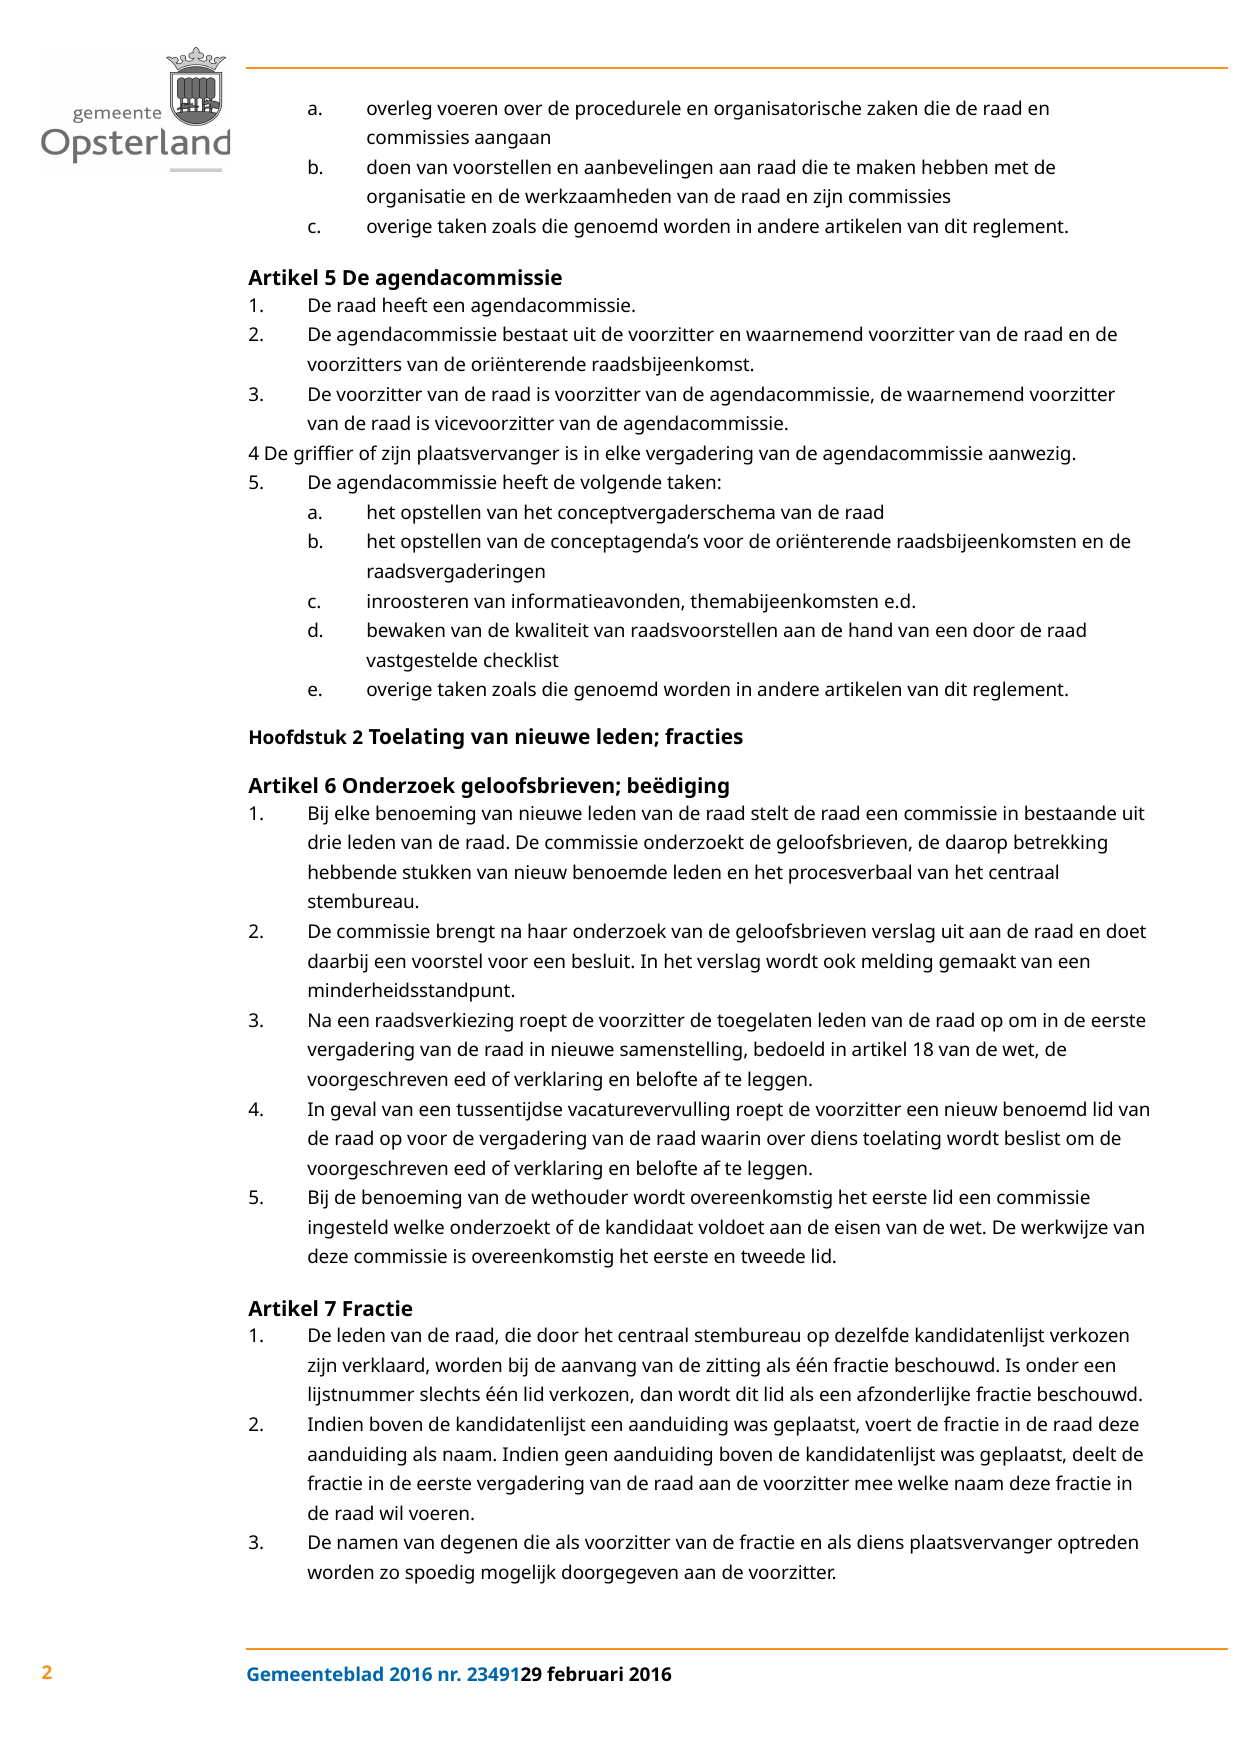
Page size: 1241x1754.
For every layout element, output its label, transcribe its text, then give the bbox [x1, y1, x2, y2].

text Artikel 7 Fractie [248, 1294, 1152, 1322]
list De namen van degenen die als voorzitter van de fractie en als diens plaatsvervanger optreden worden zo spoedig mogelijk doorgegeven aan de voorzitter. [248, 1529, 1152, 1585]
text Artikel 6 Onderzoek geloofsbrieven; beëdiging [248, 771, 1152, 800]
list overige taken zoals die genoemd worden in andere artikelen van dit reglement. [307, 677, 1152, 702]
list inroosteren van informatieavonden, themabijeenkomsten e.d. [307, 588, 1152, 613]
picture [41, 47, 231, 172]
list De voorzitter van de raad is voorzitter van de agendacommissie, de waarnemend voorzitter van de raad is vicevoorzitter van de agendacommissie. [248, 381, 1152, 436]
text Hoofdstuk 2 Toelating van nieuwe leden; fracties [248, 722, 1152, 751]
list het opstellen van het conceptvergaderschema van de raad [307, 499, 1152, 525]
text 4 De griffier of zijn plaatsvervanger is in elke vergadering van de agendacommissie aanwezig. [248, 440, 1152, 466]
list De commissie brengt na haar onderzoek van de geloofsbrieven verslag uit aan de raad en doet daarbij een voorstel voor een besluit. In het verslag wordt ook melding gemaakt van een minderheidsstandpunt. [248, 918, 1152, 1003]
list bewaken van de kwaliteit van raadsvoorstellen aan de hand van een door de raad [307, 617, 1152, 643]
list In geval van een tussentijdse vacaturevervulling roept de voorzitter een nieuw benoemd lid van de raad op voor de vergadering van de raad waarin over diens toelating wordt beslist om de voorgeschreven eed of verklaring en belofte af te leggen. [248, 1096, 1152, 1181]
list Bij elke benoeming van nieuwe leden van de raad stelt de raad een commissie in bestaande uit drie leden van de raad. De commissie onderzoekt de geloofsbrieven, de daarop betrekking hebbende stukken van nieuw benoemde leden en het procesverbaal van het centraal stembureau. [248, 800, 1152, 914]
list overleg voeren over de procedurele en organisatorische zaken die de raad en commissies aangaan [307, 95, 1152, 150]
text Artikel 5 De agendacommissie [248, 263, 1152, 292]
list raadsvergaderingen [307, 558, 1152, 584]
list overige taken zoals die genoemd worden in andere artikelen van dit reglement. [307, 213, 1152, 239]
list De leden van de raad, die door het centraal stembureau op dezelfde kandidatenlijst verkozen zijn verklaard, worden bij de aanvang van de zitting als één fractie beschouwd. Is onder een lijstnummer slechts één lid verkozen, dan wordt dit lid als een afzonderlijke fractie beschouwd. [248, 1322, 1152, 1407]
list De agendacommissie heeft de volgende taken: [248, 469, 1152, 495]
list het opstellen van de conceptagenda’s voor de oriënterende raadsbijeenkomsten en de [307, 529, 1152, 554]
list vastgestelde checklist [307, 647, 1152, 673]
list De raad heeft een agendacommissie. [248, 292, 1152, 318]
list doen van voorstellen en aanbevelingen aan raad die te maken hebben met de organisatie en de werkzaamheden van de raad en zijn commissies [307, 154, 1152, 209]
list Na een raadsverkiezing roept de voorzitter de toegelaten leden van de raad op om in de eerste vergadering van de raad in nieuwe samenstelling, bedoeld in artikel 18 van de wet, de voorgeschreven eed of verklaring en belofte af te leggen. [248, 1007, 1152, 1092]
list Bij de benoeming van de wethouder wordt overeenkomstig het eerste lid een commissie ingesteld welke onderzoekt of de kandidaat voldoet aan de eisen van de wet. De werkwijze van deze commissie is overeenkomstig het eerste en tweede lid. [248, 1184, 1152, 1269]
list Indien boven de kandidatenlijst een aanduiding was geplaatst, voert de fractie in de raad deze aanduiding als naam. Indien geen aanduiding boven de kandidatenlijst was geplaatst, deelt de fractie in de eerste vergadering van de raad aan de voorzitter mee welke naam deze fractie in de raad wil voeren. [248, 1411, 1152, 1526]
list De agendacommissie bestaat uit de voorzitter en waarnemend voorzitter van de raad en de voorzitters van de oriënterende raadsbijeenkomst. [248, 322, 1152, 377]
